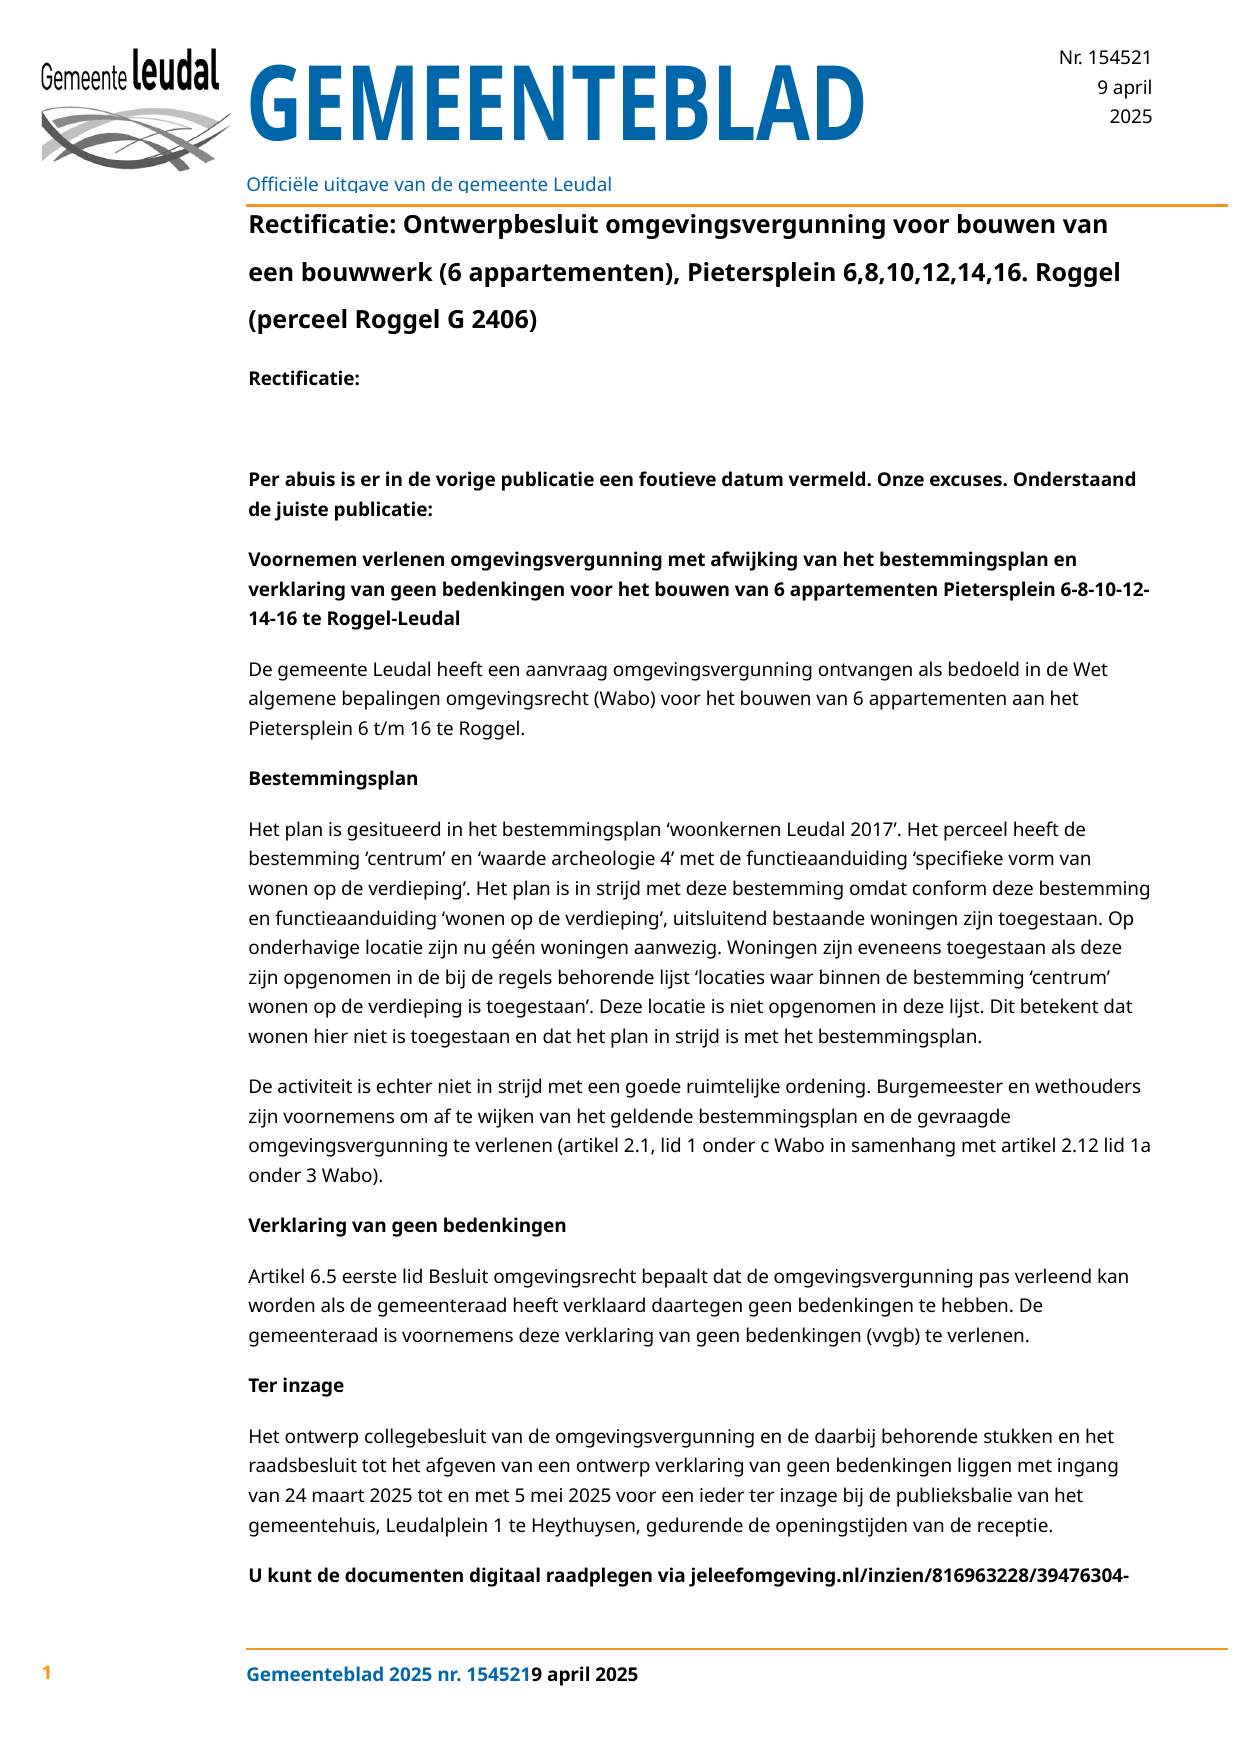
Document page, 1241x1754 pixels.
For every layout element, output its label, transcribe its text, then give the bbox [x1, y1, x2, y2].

text Rectificatie: Ontwerpbesluit omgevingsvergunning voor bouwen van een bouwwerk (6 appartementen), Pietersplein 6,8,10,12,14,16. Roggel (perceel Roggel G 2406) [248, 207, 1152, 336]
text De activiteit is echter niet in strijd met een goede ruimtelijke ordening. Burgemeester en wethouders zijn voornemens om af te wijken van het geldende bestemmingsplan en de gevraagde omgevingsvergunning te verlenen (artikel 2.1, lid 1 onder c Wabo in samenhang met artikel 2.12 lid 1a onder 3 Wabo). [248, 1073, 1152, 1188]
text Verklaring van geen bedenkingen [248, 1213, 1152, 1238]
text Het ontwerp collegebesluit van de omgevingsvergunning en de daarbij behorende stukken en het raadsbesluit tot het afgeven van een ontwerp verklaring van geen bedenkingen liggen met ingang van 24 maart 2025 tot en met 5 mei 2025 voor een ieder ter inzage bij de publieksbalie van het gemeentehuis, Leudalplein 1 te Heythuysen, gedurende de openingstijden van de receptie. [248, 1423, 1152, 1537]
picture [41, 47, 231, 172]
text U kunt de documenten digitaal raadplegen via jeleefomgeving.nl/inzien/816963228/39476304- [248, 1562, 1152, 1588]
text Rectificatie: [248, 366, 1152, 391]
text Voornemen verlenen omgevingsvergunning met afwijking van het bestemmingsplan en verklaring van geen bedenkingen voor het bouwen van 6 appartementen Pietersplein 6-8-10-12-14-16 te Roggel-Leudal [248, 546, 1152, 631]
text Per abuis is er in de vorige publicatie een foutieve datum vermeld. Onze excuses. Onderstaand de juiste publicatie: [248, 466, 1152, 522]
text Artikel 6.5 eerste lid Besluit omgevingsrecht bepaalt dat de omgevingsvergunning pas verleend kan worden als de gemeenteraad heeft verklaard daartegen geen bedenkingen te hebben. De gemeenteraad is voornemens deze verklaring van geen bedenkingen (vvgb) te verlenen. [248, 1263, 1152, 1348]
text De gemeente Leudal heeft een aanvraag omgevingsvergunning ontvangen als bedoeld in de Wet algemene bepalingen omgevingsrecht (Wabo) voor het bouwen van 6 appartementen aan het Pietersplein 6 t/m 16 te Roggel. [248, 656, 1152, 741]
text Ter inzage [248, 1373, 1152, 1398]
text Bestemmingsplan [248, 766, 1152, 791]
text Het plan is gesitueerd in het bestemmingsplan ‘woonkernen Leudal 2017’. Het perceel heeft de bestemming ‘centrum’ en ‘waarde archeologie 4’ met de functieaanduiding ‘specifieke vorm van wonen op de verdieping’. Het plan is in strijd met deze bestemming omdat conform deze bestemming en functieaanduiding ‘wonen op de verdieping’, uitsluitend bestaande woningen zijn toegestaan. Op onderhavige locatie zijn nu géén woningen aanwezig. Woningen zijn eveneens toegestaan als deze zijn opgenomen in de bij de regels behorende lijst ‘locaties waar binnen de bestemming ‘centrum’ wonen op de verdieping is toegestaan’. Deze locatie is niet opgenomen in deze lijst. Dit betekent dat wonen hier niet is toegestaan en dat het plan in strijd is met het bestemmingsplan. [248, 816, 1152, 1049]
